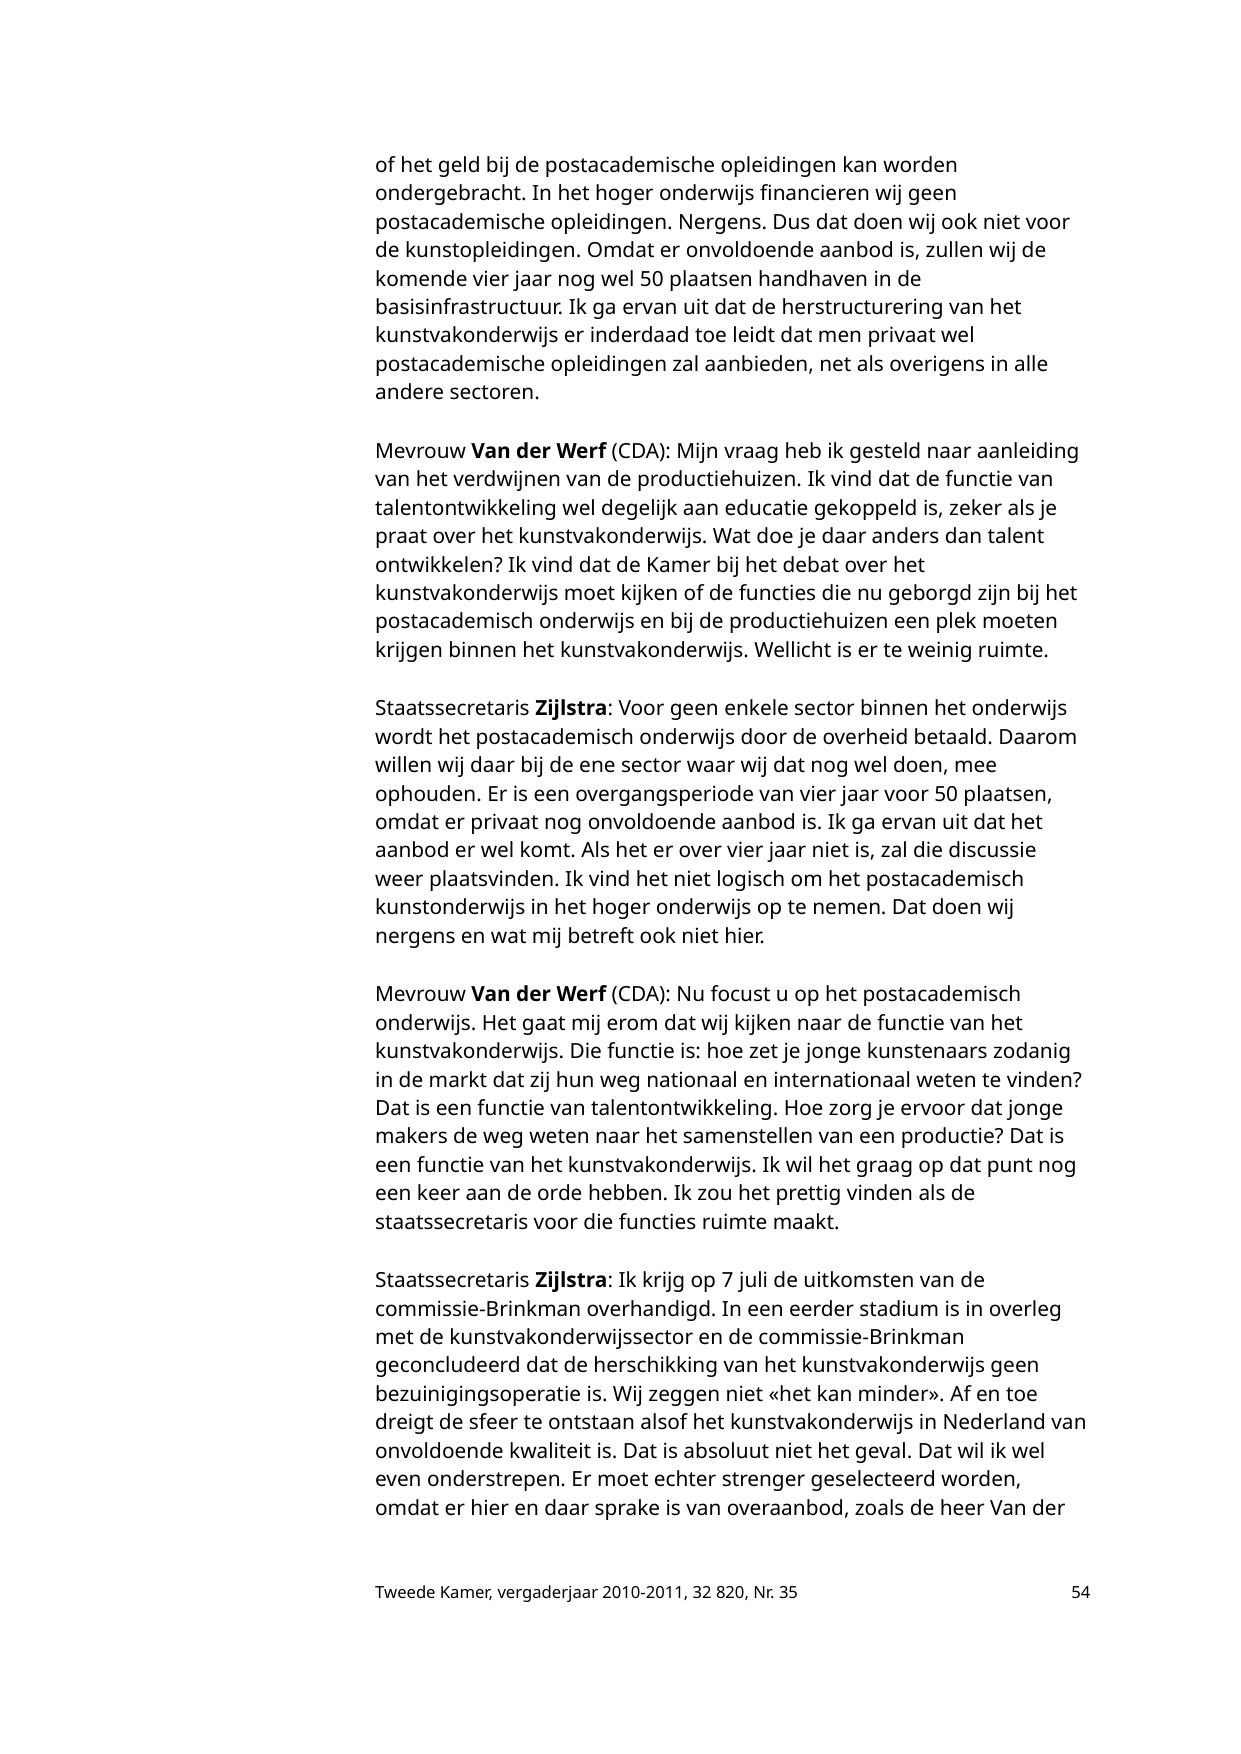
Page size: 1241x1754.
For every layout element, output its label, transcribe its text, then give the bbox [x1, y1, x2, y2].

text Staatssecretaris Zijlstra: Voor geen enkele sector binnen het onderwijs wordt het postacademisch onderwijs door de overheid betaald. Daarom willen wij daar bij de ene sector waar wij dat nog wel doen, mee ophouden. Er is een overgangsperiode van vier jaar voor 50 plaatsen, omdat er privaat nog onvoldoende aanbod is. Ik ga ervan uit dat het aanbod er wel komt. Als het er over vier jaar niet is, zal die discussie weer plaatsvinden. Ik vind het niet logisch om het postacademisch kunstonderwijs in het hoger onderwijs op te nemen. Dat doen wij nergens en wat mij betreft ook niet hier. [375, 693, 1090, 949]
text Staatssecretaris Zijlstra: Ik krijg op 7 juli de uitkomsten van de commissie-Brinkman overhandigd. In een eerder stadium is in overleg met de kunstvakonderwijssector en de commissie-Brinkman geconcludeerd dat de herschikking van het kunstvakonderwijs geen bezuinigingsoperatie is. Wij zeggen niet «het kan minder». Af en toe dreigt de sfeer te ontstaan alsof het kunstvakonderwijs in Nederland van onvoldoende kwaliteit is. Dat is absoluut niet het geval. Dat wil ik wel even onderstrepen. Er moet echter strenger geselecteerd worden, omdat er hier en daar sprake is van overaanbod, zoals de heer Van der [375, 1265, 1090, 1521]
text of het geld bij de postacademische opleidingen kan worden ondergebracht. In het hoger onderwijs financieren wij geen postacademische opleidingen. Nergens. Dus dat doen wij ook niet voor de kunstopleidingen. Omdat er onvoldoende aanbod is, zullen wij de komende vier jaar nog wel 50 plaatsen handhaven in de basisinfrastructuur. Ik ga ervan uit dat de herstructurering van het kunstvakonderwijs er inderdaad toe leidt dat men privaat wel postacademische opleidingen zal aanbieden, net als overigens in alle andere sectoren. [375, 150, 1090, 406]
text Mevrouw Van der Werf (CDA): Mijn vraag heb ik gesteld naar aanleiding van het verdwijnen van de productiehuizen. Ik vind dat de functie van talentontwikkeling wel degelijk aan educatie gekoppeld is, zeker als je praat over het kunstvakonderwijs. Wat doe je daar anders dan talent ontwikkelen? Ik vind dat de Kamer bij het debat over het kunstvakonderwijs moet kijken of de functies die nu geborgd zijn bij het postacademisch onderwijs en bij de productiehuizen een plek moeten krijgen binnen het kunstvakonderwijs. Wellicht is er te weinig ruimte. [375, 436, 1090, 663]
text Mevrouw Van der Werf (CDA): Nu focust u op het postacademisch onderwijs. Het gaat mij erom dat wij kijken naar de functie van het kunstvakonderwijs. Die functie is: hoe zet je jonge kunstenaars zodanig in de markt dat zij hun weg nationaal en internationaal weten te vinden? Dat is een functie van talentontwikkeling. Hoe zorg je ervoor dat jonge makers de weg weten naar het samenstellen van een productie? Dat is een functie van het kunstvakonderwijs. Ik wil het graag op dat punt nog een keer aan de orde hebben. Ik zou het prettig vinden als de staatssecretaris voor die functies ruimte maakt. [375, 979, 1090, 1235]
